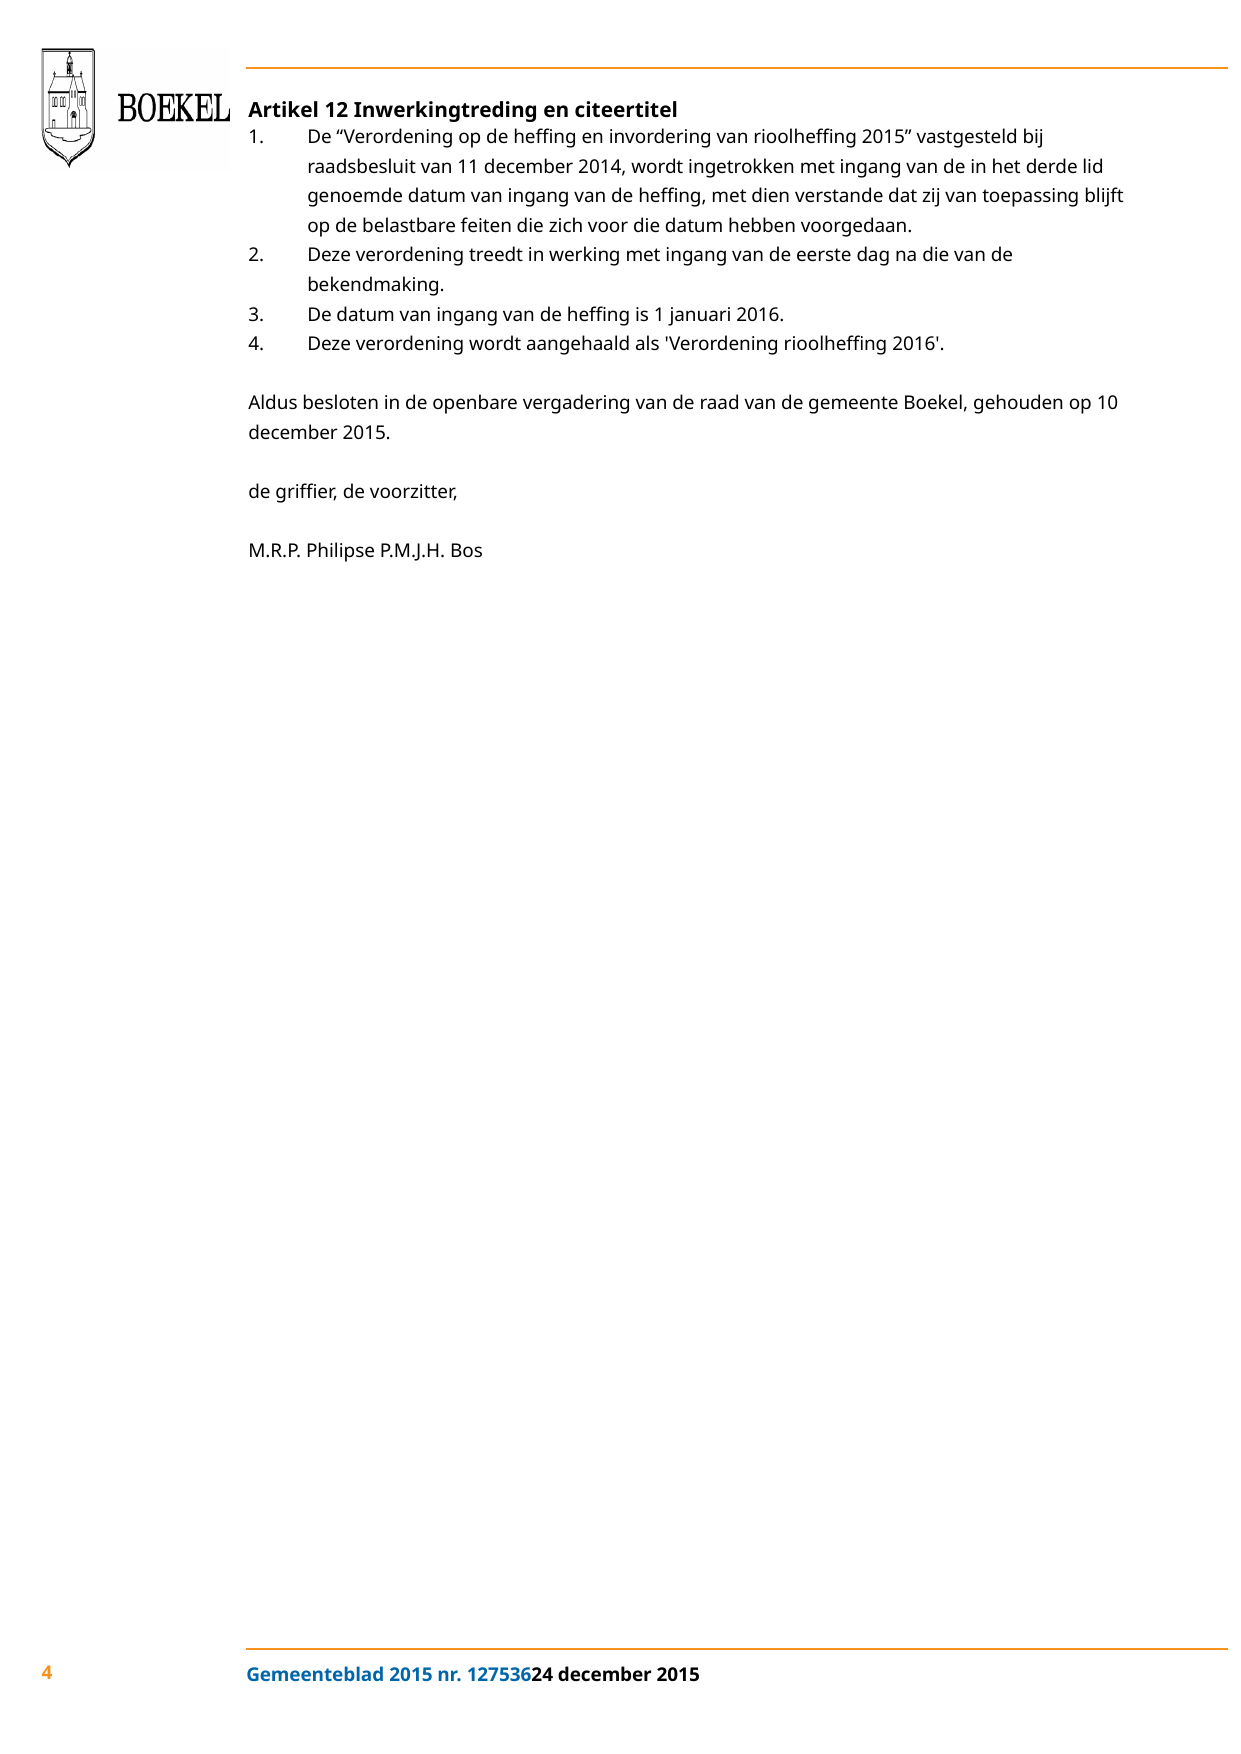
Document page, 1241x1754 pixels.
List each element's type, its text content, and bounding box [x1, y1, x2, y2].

text Artikel 12 Inwerkingtreding en citeertitel [248, 95, 1152, 123]
list Deze verordening treedt in werking met ingang van de eerste dag na die van de bekendmaking. [248, 242, 1152, 297]
list De “Verordening op de heffing en invordering van rioolheffing 2015” vastgesteld bij raadsbesluit van 11 december 2014, wordt ingetrokken met ingang van de in het derde lid genoemde datum van ingang van de heffing, met dien verstande dat zij van toepassing blijft op de belastbare feiten die zich voor die datum hebben voorgedaan. [248, 123, 1152, 238]
picture [41, 47, 231, 172]
list De datum van ingang van de heffing is 1 januari 2016. [248, 301, 1152, 326]
list Deze verordening wordt aangehaald als 'Verordening rioolheffing 2016'. [248, 330, 1152, 356]
text de griffier, de voorzitter, [248, 478, 1152, 504]
text M.R.P. Philipse P.M.J.H. Bos [248, 537, 1152, 563]
text Aldus besloten in de openbare vergadering van de raad van de gemeente Boekel, gehouden op 10 december 2015. [248, 389, 1152, 445]
